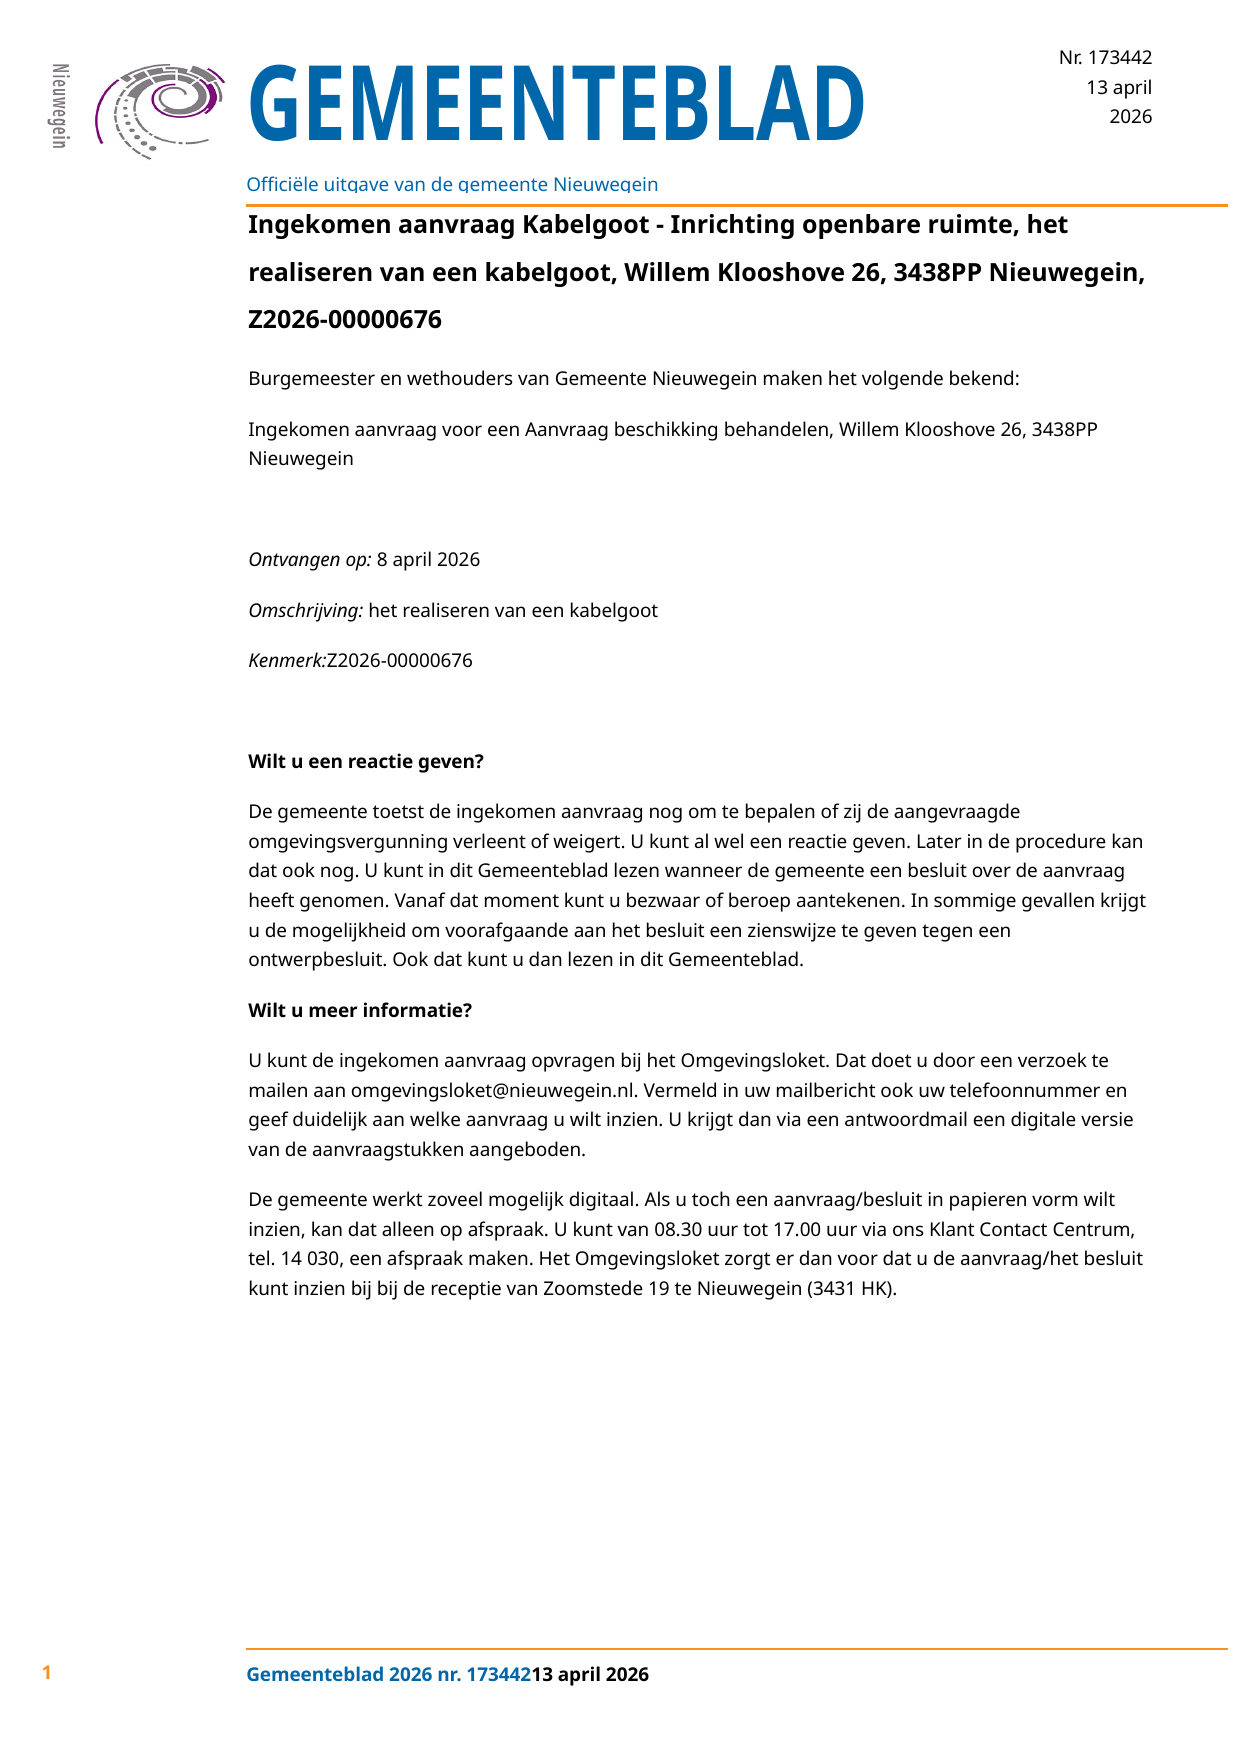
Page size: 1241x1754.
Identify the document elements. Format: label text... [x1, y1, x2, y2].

text Ingekomen aanvraag voor een Aanvraag beschikking behandelen, Willem Klooshove 26, 3438PP Nieuwegein [248, 416, 1152, 471]
text Kenmerk:Z2026-00000676 [248, 647, 1152, 673]
text Wilt u een reactie geven? [248, 748, 1152, 774]
text Ingekomen aanvraag Kabelgoot - Inrichting openbare ruimte, het realiseren van een kabelgoot, Willem Klooshove 26, 3438PP Nieuwegein, Z2026-00000676 [248, 207, 1152, 336]
text Omschrijving: het realiseren van een kabelgoot [248, 597, 1152, 622]
text Ontvangen op: 8 april 2026 [248, 546, 1152, 572]
text Wilt u meer informatie? [248, 997, 1152, 1022]
text Burgemeester en wethouders van Gemeente Nieuwegein maken het volgende bekend: [248, 366, 1152, 391]
picture [41, 47, 231, 172]
text De gemeente toetst de ingekomen aanvraag nog om te bepalen of zij de aangevraagde omgevingsvergunning verleent of weigert. U kunt al wel een reactie geven. Later in de procedure kan dat ook nog. U kunt in dit Gemeenteblad lezen wanneer de gemeente een besluit over de aanvraag heeft genomen. Vanaf dat moment kunt u bezwaar of beroep aantekenen. In sommige gevallen krijgt u de mogelijkheid om voorafgaande aan het besluit een zienswijze te geven tegen een ontwerpbesluit. Ook dat kunt u dan lezen in dit Gemeenteblad. [248, 798, 1152, 972]
text U kunt de ingekomen aanvraag opvragen bij het Omgevingsloket. Dat doet u door een verzoek te mailen aan omgevingsloket@nieuwegein.nl. Vermeld in uw mailbericht ook uw telefoonnummer en geef duidelijk aan welke aanvraag u wilt inzien. U krijgt dan via een antwoordmail een digitale versie van de aanvraagstukken aangeboden. [248, 1047, 1152, 1162]
text De gemeente werkt zoveel mogelijk digitaal. Als u toch een aanvraag/besluit in papieren vorm wilt inzien, kan dat alleen op afspraak. U kunt van 08.30 uur tot 17.00 uur via ons Klant Contact Centrum, tel. 14 030, een afspraak maken. Het Omgevingsloket zorgt er dan voor dat u de aanvraag/het besluit kunt inzien bij bij de receptie van Zoomstede 19 te Nieuwegein (3431 HK). [248, 1186, 1152, 1301]
